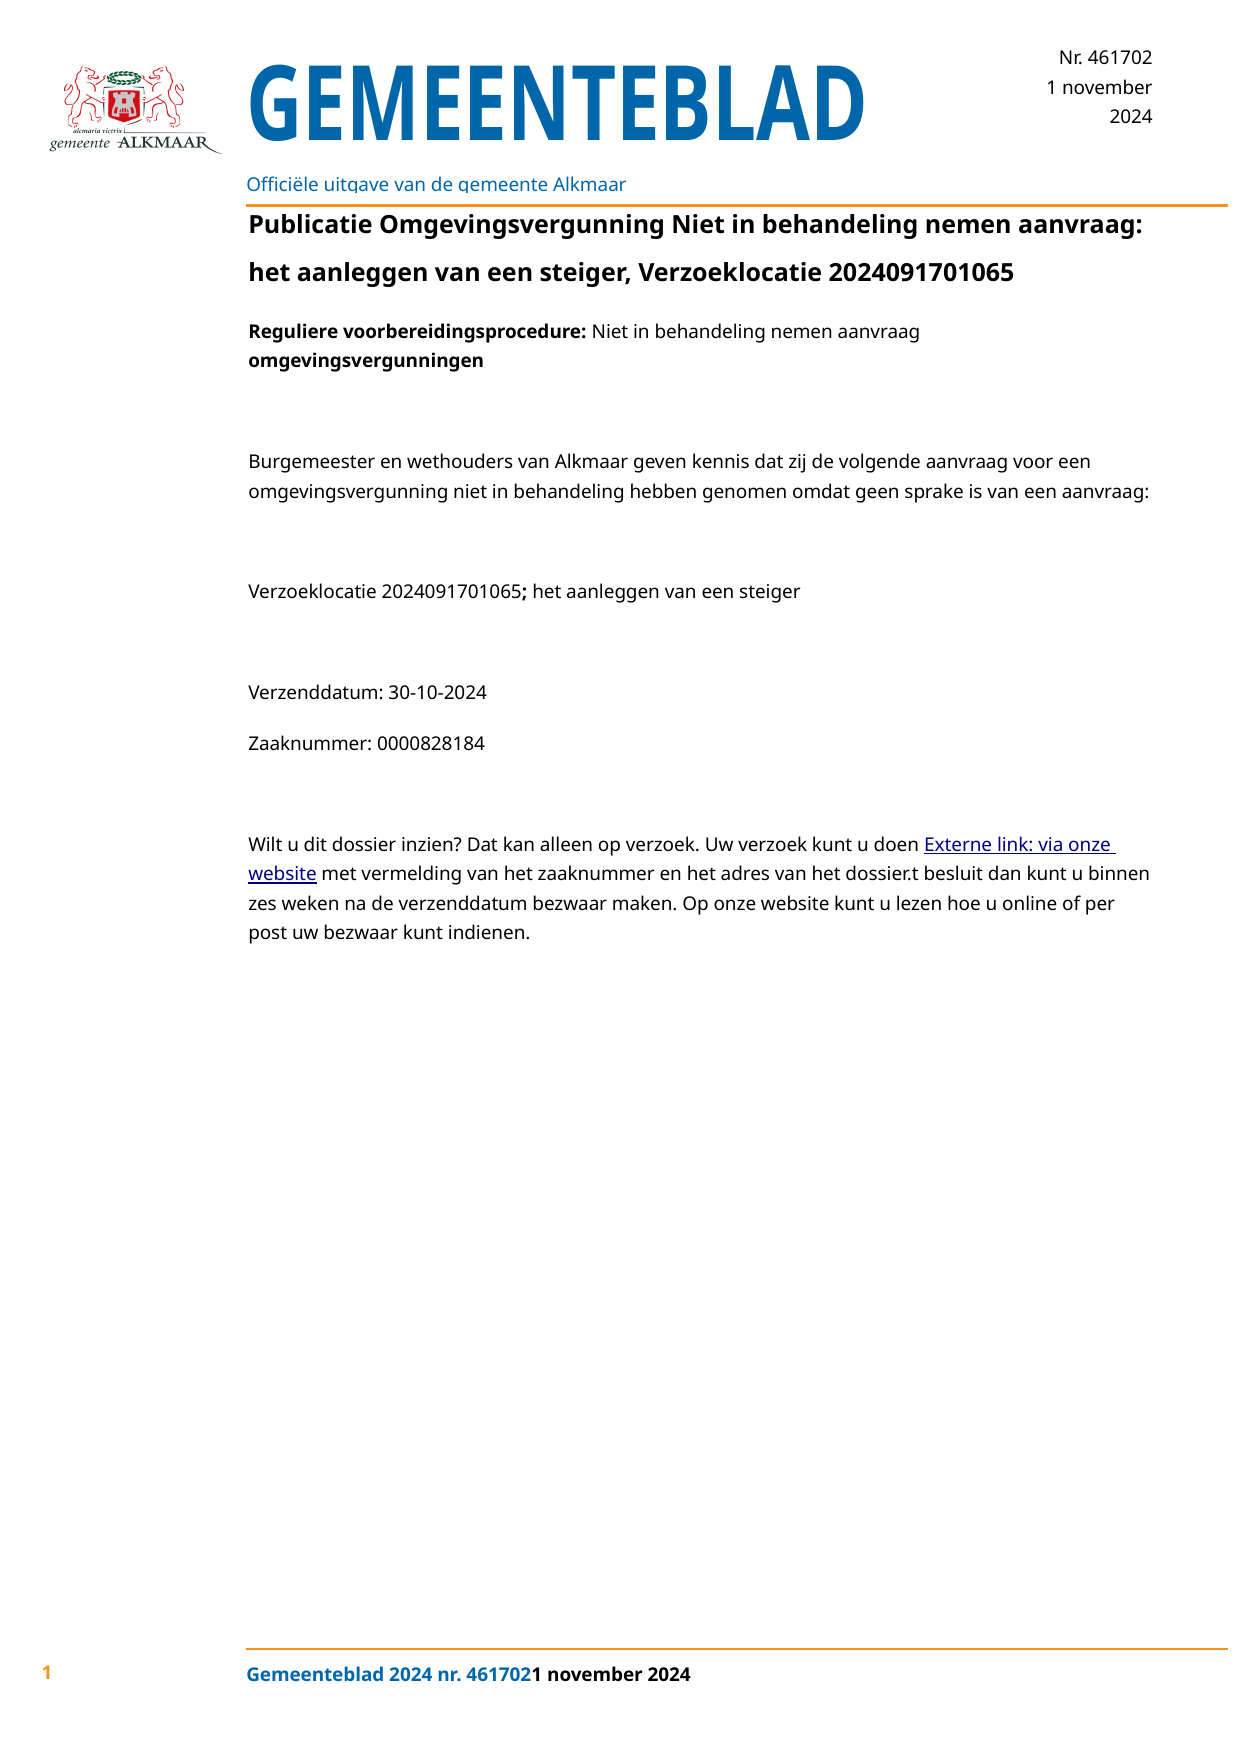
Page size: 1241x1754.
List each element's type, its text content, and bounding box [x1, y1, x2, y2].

picture [41, 47, 231, 172]
text Reguliere voorbereidingsprocedure: Niet in behandeling nemen aanvraag omgevingsvergunningen [248, 318, 1152, 373]
text Publicatie Omgevingsvergunning Niet in behandeling nemen aanvraag: het aanleggen van een steiger, Verzoeklocatie 2024091701065 [248, 207, 1152, 288]
text Wilt u dit dossier inzien? Dat kan alleen op verzoek. Uw verzoek kunt u doen Externe link: via onze website met vermelding van het zaaknummer en het adres van het dossier.t besluit dan kunt u binnen zes weken na de verzenddatum bezwaar maken. Op onze website kunt u lezen hoe u online of per post uw bezwaar kunt indienen. [248, 831, 1152, 945]
text Verzoeklocatie 2024091701065; het aanleggen van een steiger [248, 579, 1152, 604]
text Zaaknummer: 0000828184 [248, 730, 1152, 756]
text Verzenddatum: 30-10-2024 [248, 679, 1152, 705]
text Burgemeester en wethouders van Alkmaar geven kennis dat zij de volgende aanvraag voor een omgevingsvergunning niet in behandeling hebben genomen omdat geen sprake is van een aanvraag: [248, 448, 1152, 504]
